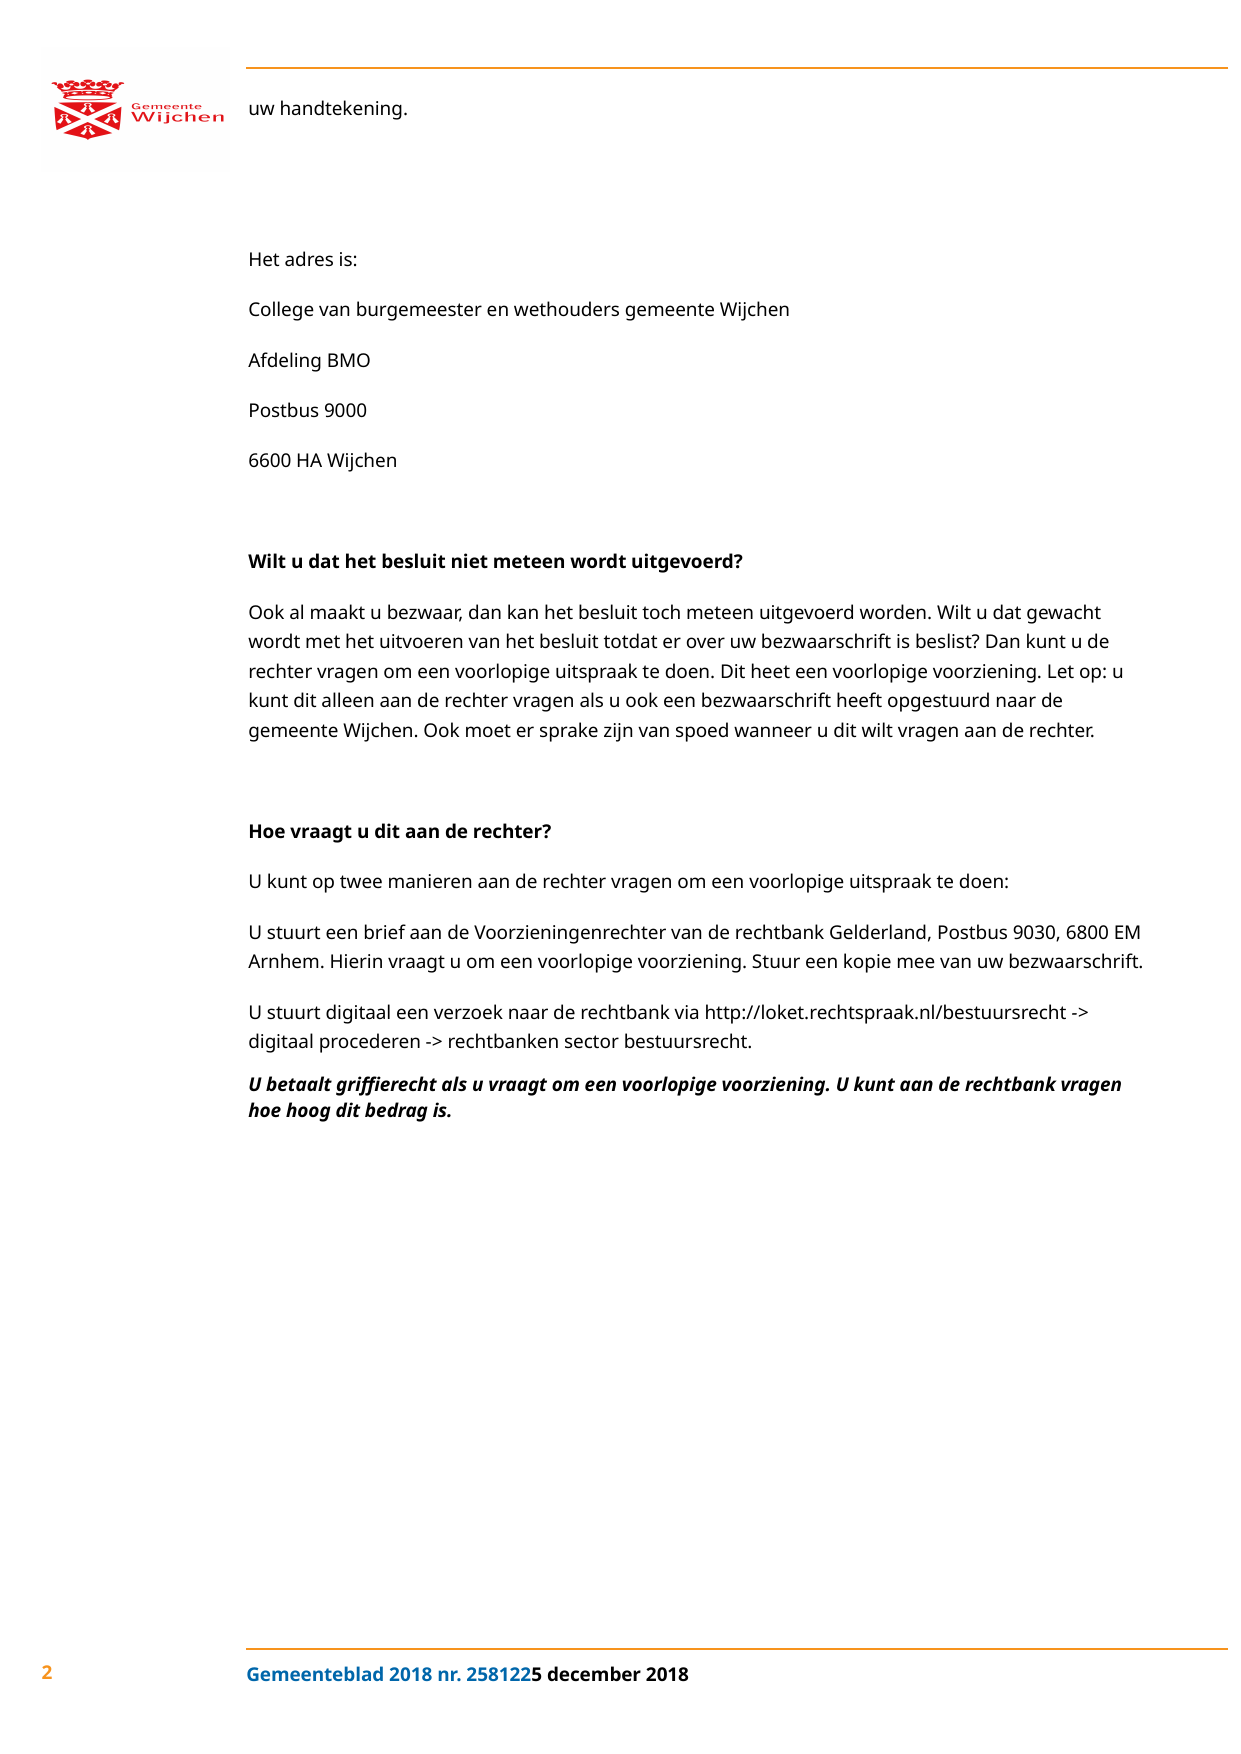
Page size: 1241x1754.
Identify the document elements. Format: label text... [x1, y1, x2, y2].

text Hoe vraagt u dit aan de rechter? [248, 818, 1152, 844]
text College van burgemeester en wethouders gemeente Wijchen [248, 296, 1152, 322]
text U betaalt griffierecht als u vraagt om een voorlopige voorziening. U kunt aan de rechtbank vragen hoe hoog dit bedrag is. [248, 1072, 1152, 1123]
text U stuurt een brief aan de Voorzieningenrechter van de rechtbank Gelderland, Postbus 9030, 6800 EM Arnhem. Hierin vraagt u om een voorlopige voorziening. Stuur een kopie mee van uw bezwaarschrift. [248, 919, 1152, 974]
text U kunt op twee manieren aan de rechter vragen om een voorlopige uitspraak te doen: [248, 868, 1152, 894]
picture [41, 47, 231, 172]
text 6600 HA Wijchen [248, 448, 1152, 473]
text U stuurt digitaal een verzoek naar de rechtbank via http://loket.rechtspraak.nl/bestuursrecht -> digitaal procederen -> rechtbanken sector bestuursrecht. [248, 999, 1152, 1054]
text Postbus 9000 [248, 397, 1152, 423]
text Het adres is: [248, 246, 1152, 272]
text Afdeling BMO [248, 347, 1152, 373]
text uw handtekening. [248, 95, 1152, 121]
text Ook al maakt u bezwaar, dan kan het besluit toch meteen uitgevoerd worden. Wilt u dat gewacht wordt met het uitvoeren van het besluit totdat er over uw bezwaarschrift is beslist? Dan kunt u de rechter vragen om een voorlopige uitspraak te doen. Dit heet een voorlopige voorziening. Let op: u kunt dit alleen aan de rechter vragen als u ook een bezwaarschrift heeft opgestuurd naar de gemeente Wijchen. Ook moet er sprake zijn van spoed wanneer u dit wilt vragen aan de rechter. [248, 599, 1152, 743]
text Wilt u dat het besluit niet meteen wordt uitgevoerd? [248, 548, 1152, 574]
